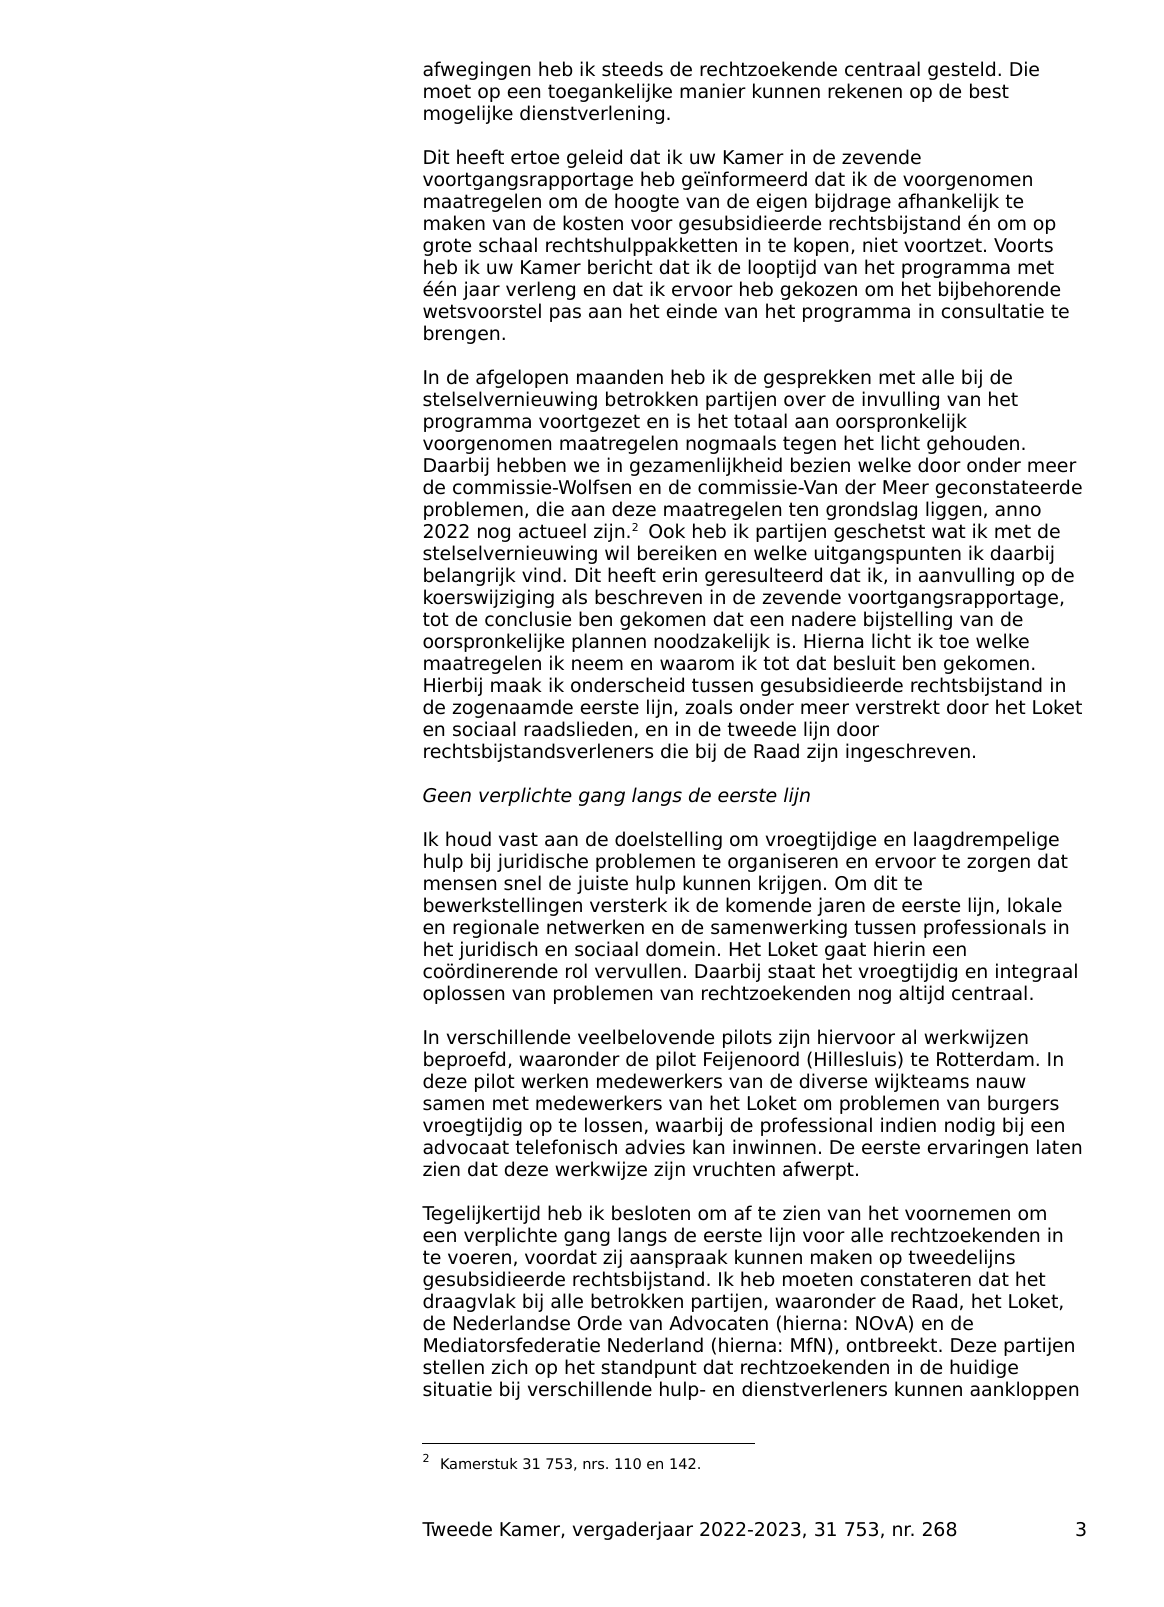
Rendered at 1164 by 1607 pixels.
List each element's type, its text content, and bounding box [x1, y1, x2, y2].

text afwegingen heb ik steeds de rechtzoekende centraal gesteld. Die moet op een toegankelijke manier kunnen rekenen op de best mogelijke dienstverlening. [422, 59, 1087, 125]
text In verschillende veelbelovende pilots zijn hiervoor al werkwijzen beproefd, waaronder de pilot Feijenoord (Hillesluis) te Rotterdam. In deze pilot werken medewerkers van de diverse wijkteams nauw samen met medewerkers van het Loket om problemen van burgers vroegtijdig op te lossen, waarbij de professional indien nodig bij een advocaat telefonisch advies kan inwinnen. De eerste ervaringen laten zien dat deze werkwijze zijn vruchten afwerpt. [422, 1027, 1087, 1181]
text Tegelijkertijd heb ik besloten om af te zien van het voornemen om een verplichte gang langs de eerste lijn voor alle rechtzoekenden in te voeren, voordat zij aanspraak kunnen maken op tweedelijns gesubsidieerde rechtsbijstand. Ik heb moeten constateren dat het draagvlak bij alle betrokken partijen, waaronder de Raad, het Loket, de Nederlandse Orde van Advocaten (hierna: NOvA) en de Mediatorsfederatie Nederland (hierna: MfN), ontbreekt. Deze partijen stellen zich op het standpunt dat rechtzoekenden in de huidige situatie bij verschillende hulp- en dienstverleners kunnen aankloppen [422, 1203, 1087, 1401]
text Dit heeft ertoe geleid dat ik uw Kamer in de zevende voortgangsrapportage heb geïnformeerd dat ik de voorgenomen maatregelen om de hoogte van de eigen bijdrage afhankelijk te maken van de kosten voor gesubsidieerde rechtsbijstand én om op grote schaal rechtshulppakketten in te kopen, niet voortzet. Voorts heb ik uw Kamer bericht dat ik de looptijd van het programma met één jaar verleng en dat ik ervoor heb gekozen om het bijbehorende wetsvoorstel pas aan het einde van het programma in consultatie te brengen. [422, 147, 1087, 345]
text Kamerstuk 31 753, nrs. 110 en 142. [422, 1452, 1087, 1474]
text Ik houd vast aan de doelstelling om vroegtijdige en laagdrempelige hulp bij juridische problemen te organiseren en ervoor te zorgen dat mensen snel de juiste hulp kunnen krijgen. Om dit te bewerkstellingen versterk ik de komende jaren de eerste lijn, lokale en regionale netwerken en de samenwerking tussen professionals in het juridisch en sociaal domein. Het Loket gaat hierin een coördinerende rol vervullen. Daarbij staat het vroegtijdig en integraal oplossen van problemen van rechtzoekenden nog altijd centraal. [422, 829, 1087, 1005]
text In de afgelopen maanden heb ik de gesprekken met alle bij de stelselvernieuwing betrokken partijen over de invulling van het programma voortgezet en is het totaal aan oorspronkelijk voorgenomen maatregelen nogmaals tegen het licht gehouden. Daarbij hebben we in gezamenlijkheid bezien welke door onder meer de commissie-Wolfsen en de commissie-Van der Meer geconstateerde problemen, die aan deze maatregelen ten grondslag liggen, anno 2022 nog actueel zijn. Ook heb ik partijen geschetst wat ik met de stelselvernieuwing wil bereiken en welke uitgangspunten ik daarbij belangrijk vind. Dit heeft erin geresulteerd dat ik, in aanvulling op de koerswijziging als beschreven in de zevende voortgangsrapportage, tot de conclusie ben gekomen dat een nadere bijstelling van de oorspronkelijke plannen noodzakelijk is. Hierna licht ik toe welke maatregelen ik neem en waarom ik tot dat besluit ben gekomen. Hierbij maak ik onderscheid tussen gesubsidieerde rechtsbijstand in de zogenaamde eerste lijn, zoals onder meer verstrekt door het Loket en sociaal raadslieden, en in de tweede lijn door rechtsbijstandsverleners die bij de Raad zijn ingeschreven. [422, 367, 1087, 763]
subtitle Geen verplichte gang langs de eerste lijn [422, 785, 1087, 807]
